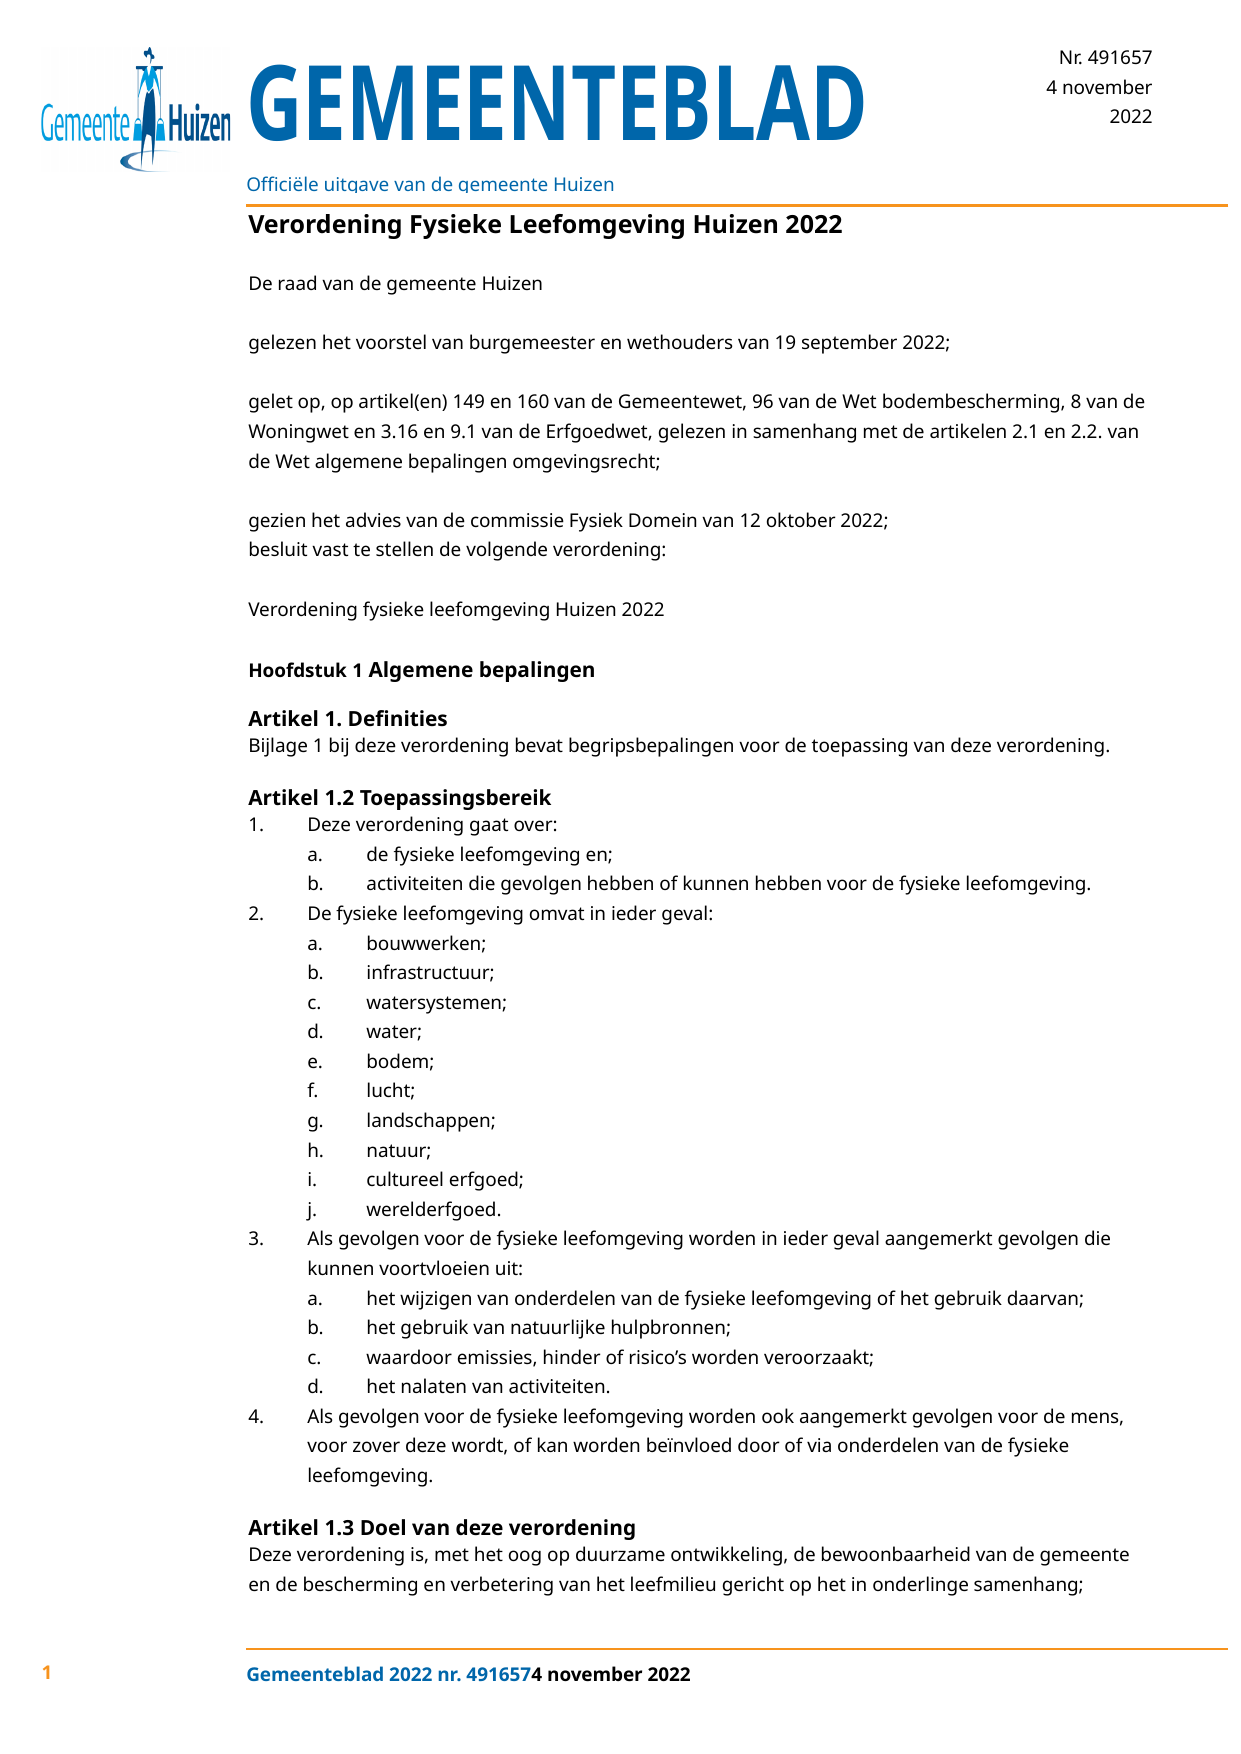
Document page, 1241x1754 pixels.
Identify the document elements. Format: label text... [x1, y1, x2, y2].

text Bijlage 1 bij deze verordening bevat begripsbepalingen voor de toepassing van deze verordening. [248, 733, 1152, 758]
picture [41, 47, 231, 172]
text gelet op, op artikel(en) 149 en 160 van de Gemeentewet, 96 van de Wet bodembescherming, 8 van de Woningwet en 3.16 en 9.1 van de Erfgoedwet, gelezen in samenhang met de artikelen 2.1 en 2.2. van de Wet algemene bepalingen omgevingsrecht; [248, 389, 1152, 473]
text Artikel 1. Definities [248, 704, 1152, 733]
list bodem; [307, 1048, 1152, 1074]
text Artikel 1.3 Doel van deze verordening [248, 1513, 1152, 1541]
list werelderfgoed. [307, 1196, 1152, 1222]
list waardoor emissies, hinder of risico’s worden veroorzaakt; [307, 1344, 1152, 1370]
list het wijzigen van onderdelen van de fysieke leefomgeving of het gebruik daarvan; [307, 1285, 1152, 1311]
list Als gevolgen voor de fysieke leefomgeving worden in ieder geval aangemerkt gevolgen die kunnen voortvloeien uit: [248, 1226, 1152, 1281]
list natuur; [307, 1137, 1152, 1163]
list lucht; [307, 1078, 1152, 1103]
list het gebruik van natuurlijke hulpbronnen; [307, 1314, 1152, 1340]
list activiteiten die gevolgen hebben of kunnen hebben voor de fysieke leefomgeving. [307, 871, 1152, 896]
list cultureel erfgoed; [307, 1166, 1152, 1192]
list de fysieke leefomgeving en; [307, 841, 1152, 867]
list De fysieke leefomgeving omvat in ieder geval: [248, 900, 1152, 926]
text gezien het advies van de commissie Fysiek Domein van 12 oktober 2022; [248, 507, 1152, 533]
list infrastructuur; [307, 959, 1152, 985]
list water; [307, 1018, 1152, 1044]
list Als gevolgen voor de fysieke leefomgeving worden ook aangemerkt gevolgen voor de mens, voor zover deze wordt, of kan worden beïnvloed door of via onderdelen van de fysieke leefomgeving. [248, 1403, 1152, 1488]
text Verordening Fysieke Leefomgeving Huizen 2022 [248, 207, 1152, 241]
text Verordening fysieke leefomgeving Huizen 2022 [248, 596, 1152, 621]
text Deze verordening is, met het oog op duurzame ontwikkeling, de bewoonbaarheid van de gemeente en de bescherming en verbetering van het leefmilieu gericht op het in onderlinge samenhang; [248, 1541, 1152, 1596]
text gelezen het voorstel van burgemeester en wethouders van 19 september 2022; [248, 329, 1152, 355]
list watersystemen; [307, 989, 1152, 1015]
list landschappen; [307, 1107, 1152, 1133]
text Hoofdstuk 1 Algemene bepalingen [248, 655, 1152, 683]
list Deze verordening gaat over: [248, 811, 1152, 837]
text Artikel 1.2 Toepassingsbereik [248, 783, 1152, 811]
text besluit vast te stellen de volgende verordening: [248, 537, 1152, 562]
list bouwwerken; [307, 930, 1152, 956]
text De raad van de gemeente Huizen [248, 270, 1152, 296]
list het nalaten van activiteiten. [307, 1373, 1152, 1399]
